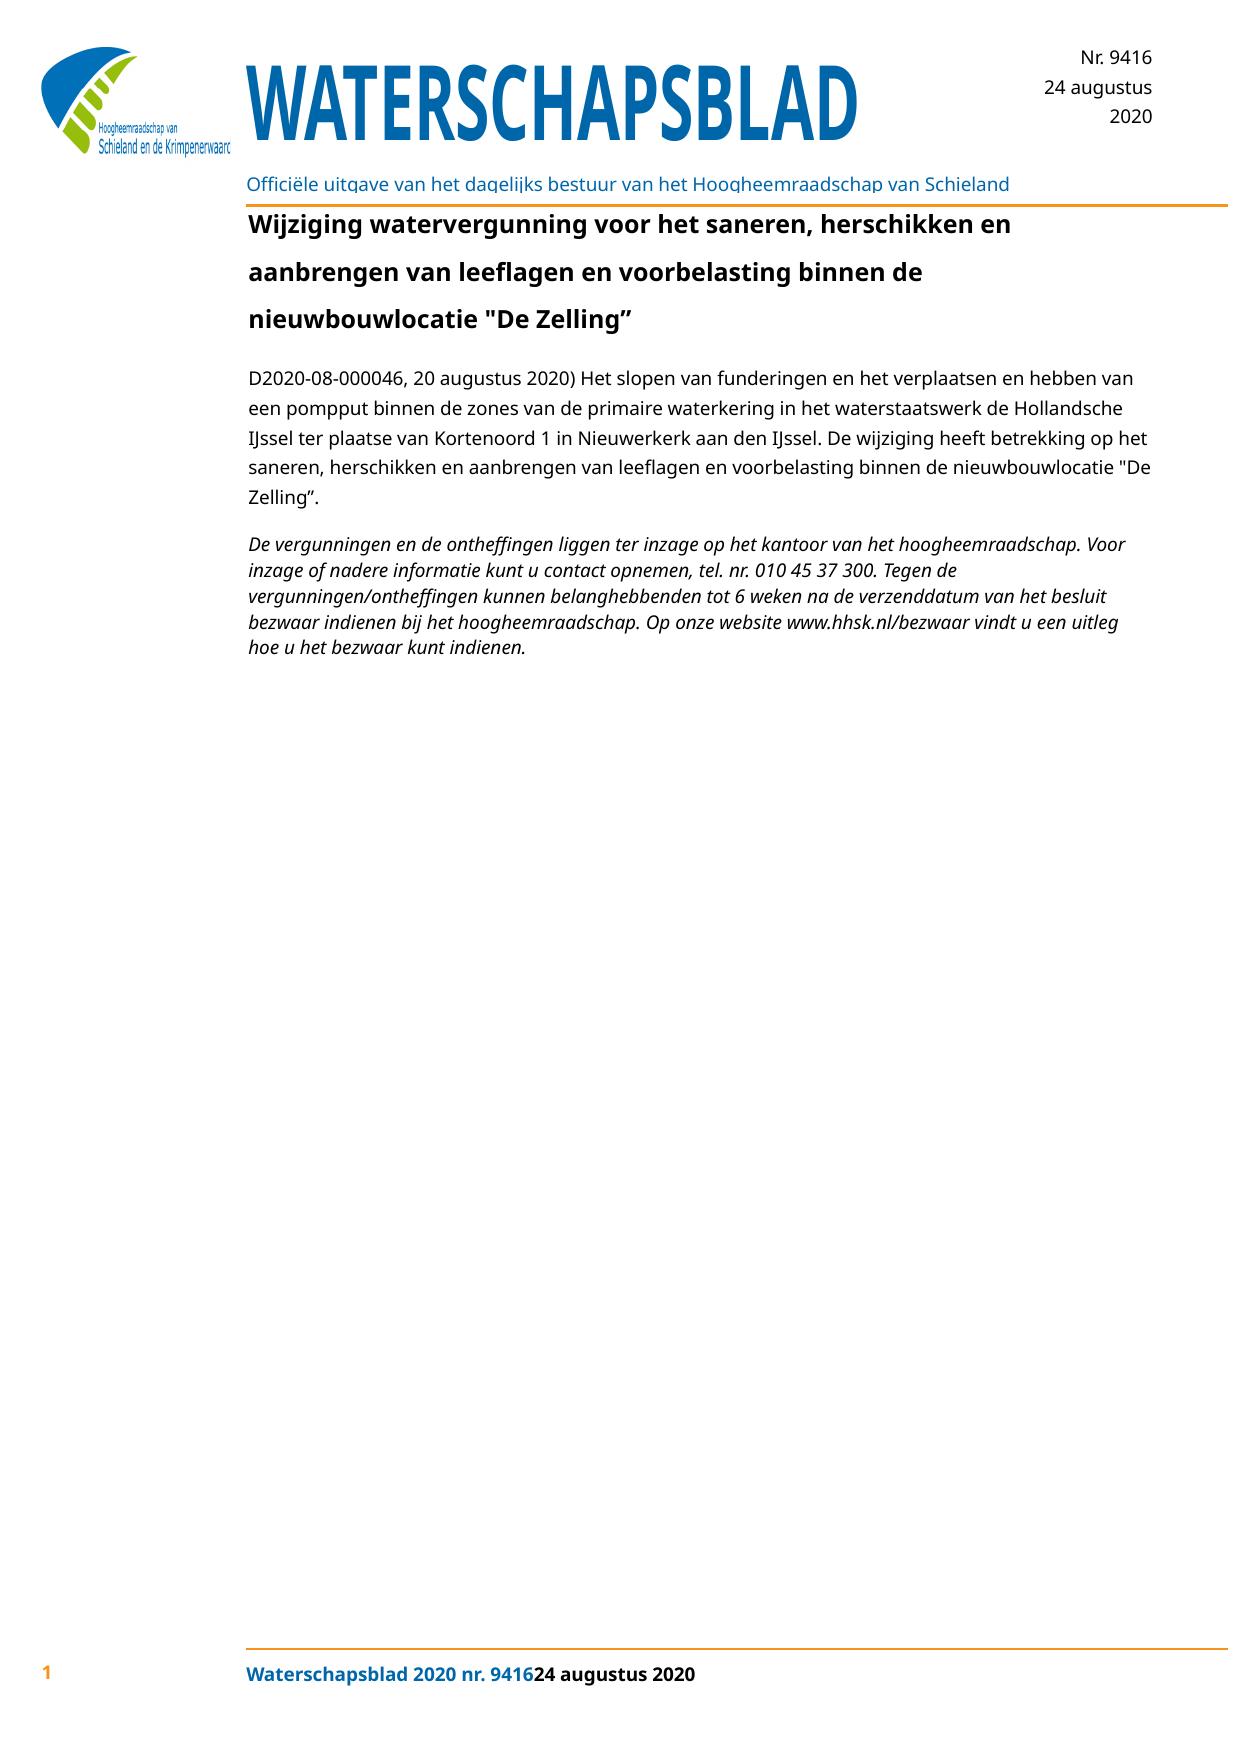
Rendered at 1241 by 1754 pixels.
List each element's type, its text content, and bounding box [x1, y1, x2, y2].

text Wijziging watervergunning voor het saneren, herschikken en aanbrengen van leeflagen en voorbelasting binnen de nieuwbouwlocatie "De Zelling” [248, 207, 1152, 336]
picture [41, 47, 231, 172]
text De vergunningen en de ontheffingen liggen ter inzage op het kantoor van het hoogheemraadschap. Voor inzage of nadere informatie kunt u contact opnemen, tel. nr. 010 45 37 300. Tegen de vergunningen/ontheffingen kunnen belanghebbenden tot 6 weken na de verzenddatum van het besluit bezwaar indienen bij het hoogheemraadschap. Op onze website www.hhsk.nl/bezwaar vindt u een uitleg hoe u het bezwaar kunt indienen. [248, 532, 1152, 660]
text D2020-08-000046, 20 augustus 2020) Het slopen van funderingen en het verplaatsen en hebben van een pompput binnen de zones van de primaire waterkering in het waterstaatswerk de Hollandsche IJssel ter plaatse van Kortenoord 1 in Nieuwerkerk aan den IJssel. De wijziging heeft betrekking op het saneren, herschikken en aanbrengen van leeflagen en voorbelasting binnen de nieuwbouwlocatie "De Zelling”. [248, 366, 1152, 509]
